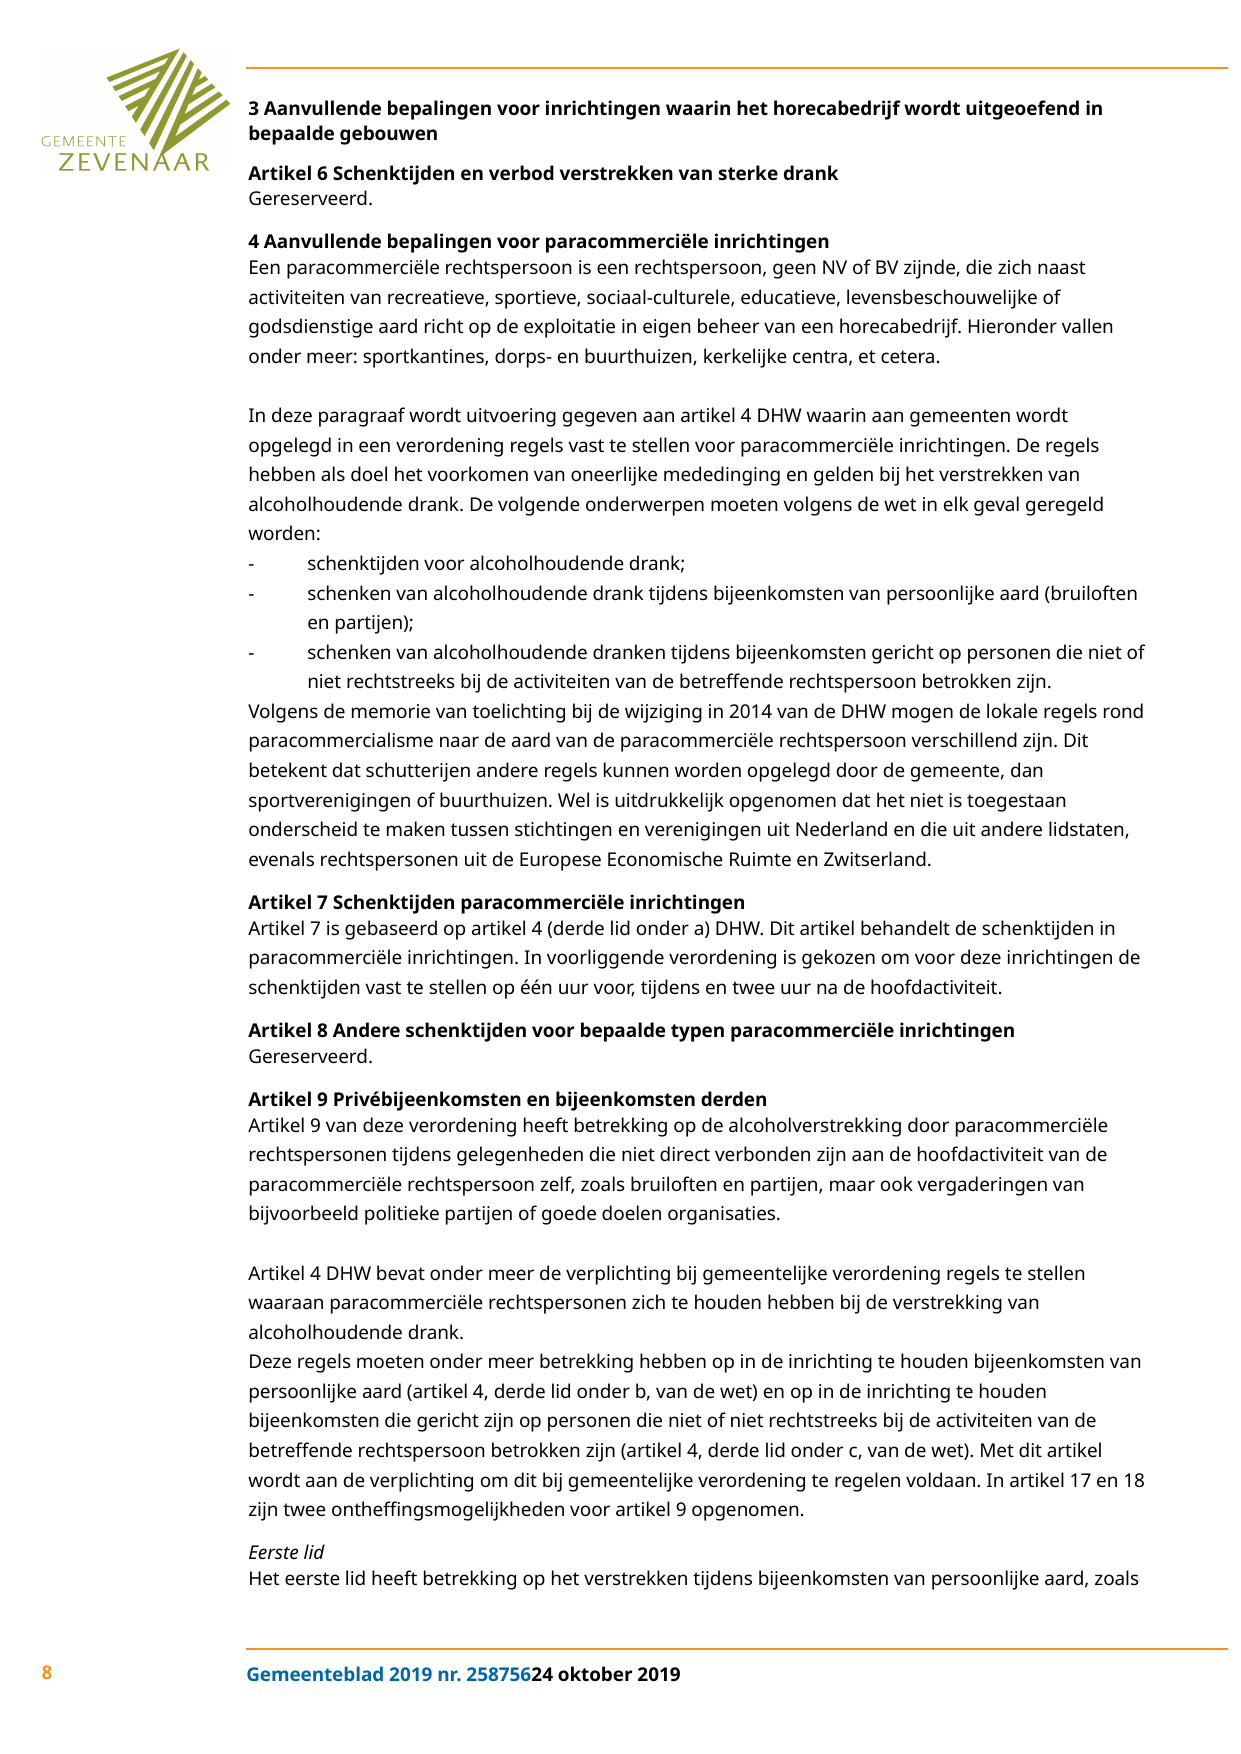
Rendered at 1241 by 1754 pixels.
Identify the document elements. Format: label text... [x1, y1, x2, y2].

text Artikel 6 Schenktijden en verbod verstrekken van sterke drank [248, 160, 1152, 186]
text In deze paragraaf wordt uitvoering gegeven aan artikel 4 DHW waarin aan gemeenten wordt opgelegd in een verordening regels vast te stellen voor paracommerciële inrichtingen. De regels hebben als doel het voorkomen van oneerlijke mededinging en gelden bij het verstrekken van alcoholhoudende drank. De volgende onderwerpen moeten volgens de wet in elk geval geregeld worden: [248, 402, 1152, 546]
text Deze regels moeten onder meer betrekking hebben op in de inrichting te houden bijeenkomsten van persoonlijke aard (artikel 4, derde lid onder b, van de wet) en op in de inrichting te houden bijeenkomsten die gericht zijn op personen die niet of niet rechtstreeks bij de activiteiten van de betreffende rechtspersoon betrokken zijn (artikel 4, derde lid onder c, van de wet). Met dit artikel wordt aan de verplichting om dit bij gemeentelijke verordening te regelen voldaan. In artikel 17 en 18 zijn twee ontheffingsmogelijkheden voor artikel 9 opgenomen. [248, 1348, 1152, 1522]
text Artikel 8 Andere schenktijden voor bepaalde typen paracommerciële inrichtingen [248, 1017, 1152, 1043]
text Gereserveerd. [248, 1043, 1152, 1069]
text Artikel 9 van deze verordening heeft betrekking op de alcoholverstrekking door paracommerciële rechtspersonen tijdens gelegenheden die niet direct verbonden zijn aan de hoofdactiviteit van de paracommerciële rechtspersoon zelf, zoals bruiloften en partijen, maar ook vergaderingen van bijvoorbeeld politieke partijen of goede doelen organisaties. [248, 1112, 1152, 1226]
text 3 Aanvullende bepalingen voor inrichtingen waarin het horecabedrijf wordt uitgeoefend in bepaalde gebouwen [248, 95, 1152, 146]
text Artikel 4 DHW bevat onder meer de verplichting bij gemeentelijke verordening regels te stellen waaraan paracommerciële rechtspersonen zich te houden hebben bij de verstrekking van alcoholhoudende drank. [248, 1260, 1152, 1344]
text 4 Aanvullende bepalingen voor paracommerciële inrichtingen [248, 229, 1152, 254]
text Gereserveerd. [248, 186, 1152, 211]
text Volgens de memorie van toelichting bij de wijziging in 2014 van de DHW mogen de lokale regels rond paracommercialisme naar de aard van de paracommerciële rechtspersoon verschillend zijn. Dit betekent dat schutterijen andere regels kunnen worden opgelegd door de gemeente, dan sportverenigingen of buurthuizen. Wel is uitdrukkelijk opgenomen dat het niet is toegestaan onderscheid te maken tussen stichtingen en verenigingen uit Nederland en die uit andere lidstaten, evenals rechtspersonen uit de Europese Economische Ruimte en Zwitserland. [248, 698, 1152, 872]
text Eerste lid [248, 1539, 1152, 1565]
text Artikel 7 is gebaseerd op artikel 4 (derde lid onder a) DHW. Dit artikel behandelt de schenktijden in paracommerciële inrichtingen. In voorliggende verordening is gekozen om voor deze inrichtingen de schenktijden vast te stellen op één uur voor, tijdens en twee uur na de hoofdactiviteit. [248, 915, 1152, 1000]
text Een paracommerciële rechtspersoon is een rechtspersoon, geen NV of BV zijnde, die zich naast activiteiten van recreatieve, sportieve, sociaal-culturele, educatieve, levensbeschouwelijke of godsdienstige aard richt op de exploitatie in eigen beheer van een horecabedrijf. Hieronder vallen onder meer: sportkantines, dorps- en buurthuizen, kerkelijke centra, et cetera. [248, 254, 1152, 369]
list schenktijden voor alcoholhoudende drank; [248, 550, 1152, 576]
text Het eerste lid heeft betrekking op het verstrekken tijdens bijeenkomsten van persoonlijke aard, zoals [248, 1565, 1152, 1591]
list schenken van alcoholhoudende drank tijdens bijeenkomsten van persoonlijke aard (bruiloften en partijen); [248, 580, 1152, 635]
picture [41, 47, 231, 172]
list schenken van alcoholhoudende dranken tijdens bijeenkomsten gericht op personen die niet of niet rechtstreeks bij de activiteiten van de betreffende rechtspersoon betrokken zijn. [248, 639, 1152, 694]
text Artikel 9 Privébijeenkomsten en bijeenkomsten derden [248, 1086, 1152, 1112]
text Artikel 7 Schenktijden paracommerciële inrichtingen [248, 889, 1152, 915]
